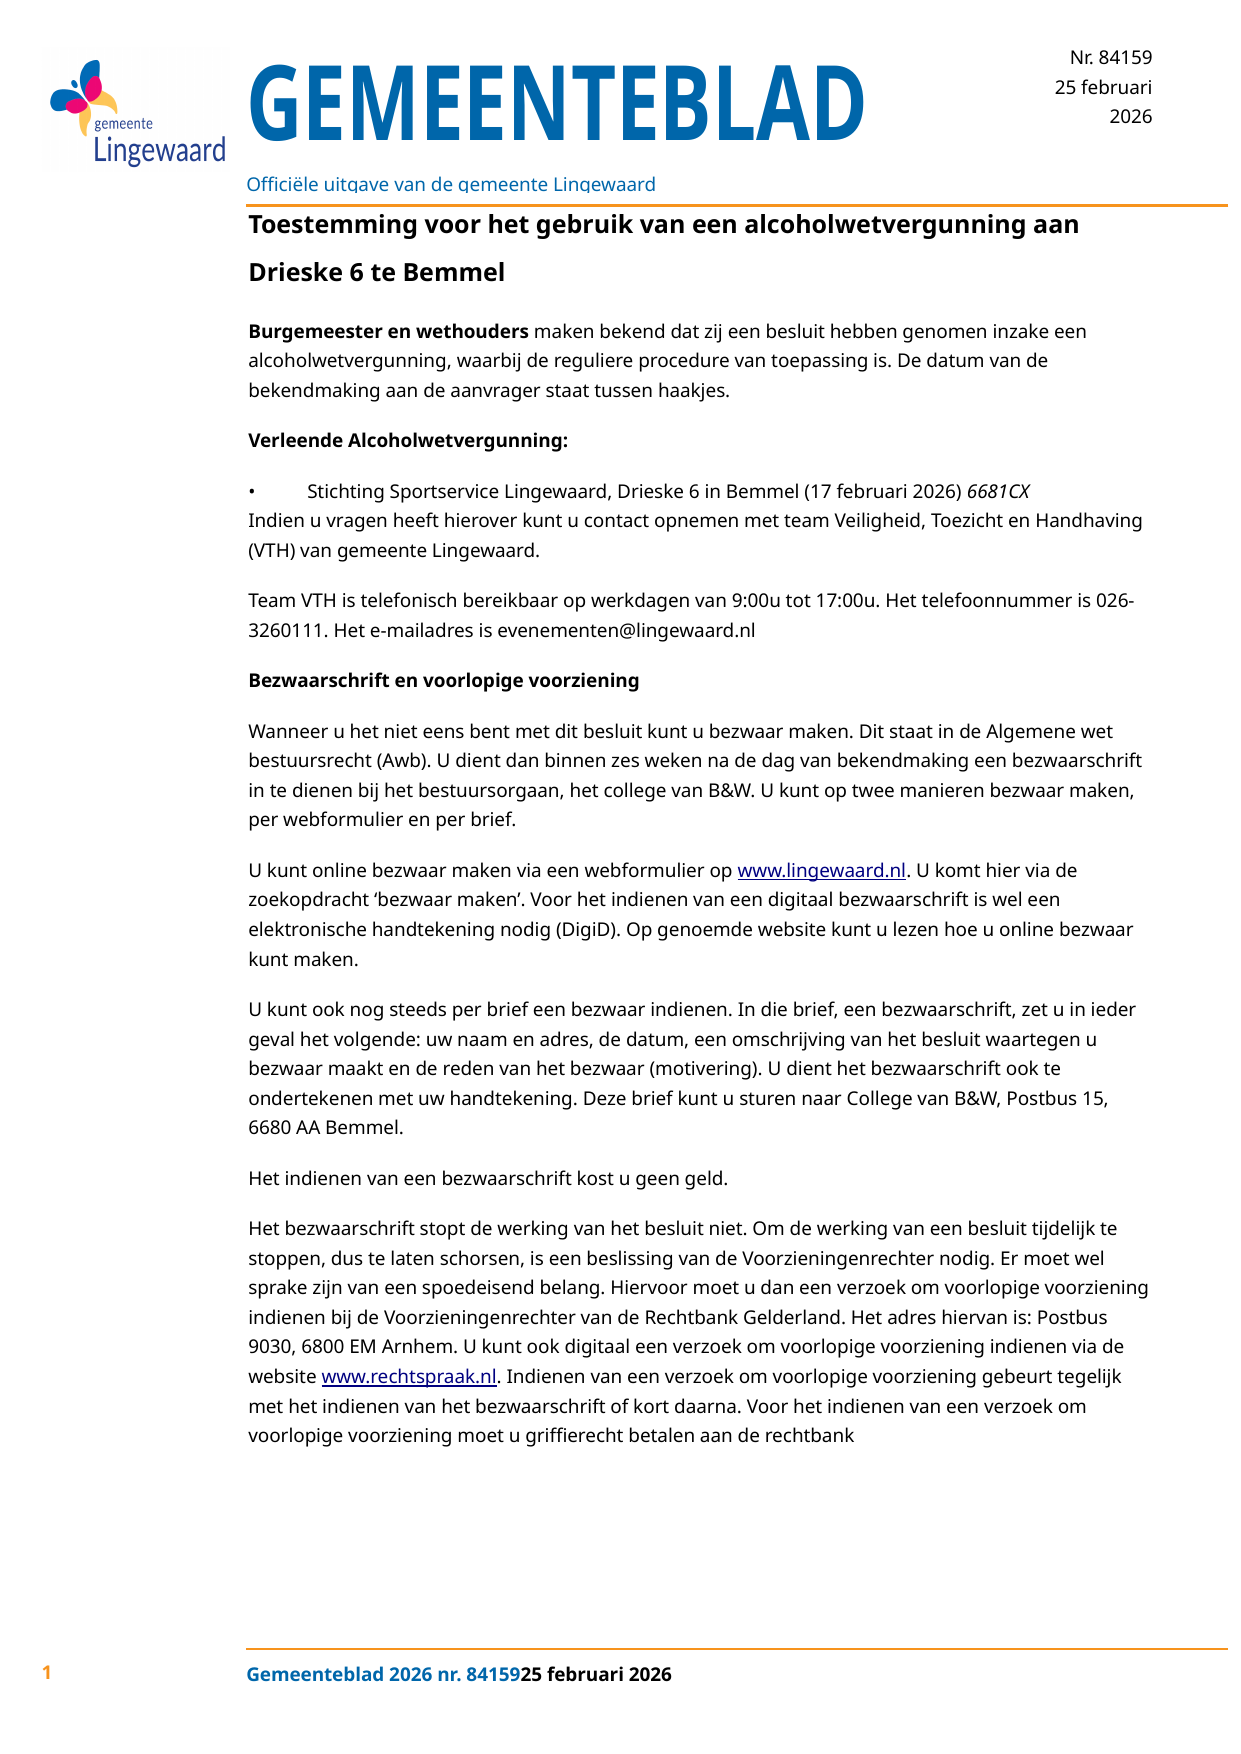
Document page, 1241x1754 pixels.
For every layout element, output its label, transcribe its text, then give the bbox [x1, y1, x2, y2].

text Bezwaarschrift en voorlopige voorziening [248, 667, 1152, 693]
picture [41, 47, 231, 172]
text Burgemeester en wethouders maken bekend dat zij een besluit hebben genomen inzake een alcoholwetvergunning, waarbij de reguliere procedure van toepassing is. De datum van de bekendmaking aan de aanvrager staat tussen haakjes. [248, 318, 1152, 403]
list Stichting Sportservice Lingewaard, Drieske 6 in Bemmel (17 februari 2026) 6681CX [248, 478, 1152, 504]
text U kunt online bezwaar maken via een webformulier op www.lingewaard.nl. U komt hier via de zoekopdracht ‘bezwaar maken’. Voor het indienen van een digitaal bezwaarschrift is wel een elektronische handtekening nodig (DigiD). Op genoemde website kunt u lezen hoe u online bezwaar kunt maken. [248, 857, 1152, 972]
text Het indienen van een bezwaarschrift kost u geen geld. [248, 1165, 1152, 1191]
text Verleende Alcoholwetvergunning: [248, 427, 1152, 453]
text Het bezwaarschrift stopt de werking van het besluit niet. Om de werking van een besluit tijdelijk te stoppen, dus te laten schorsen, is een beslissing van de Voorzieningenrechter nodig. Er moet wel sprake zijn van een spoedeisend belang. Hiervoor moet u dan een verzoek om voorlopige voorziening indienen bij de Voorzieningenrechter van de Rechtbank Gelderland. Het adres hiervan is: Postbus 9030, 6800 EM Arnhem. U kunt ook digitaal een verzoek om voorlopige voorziening indienen via de website www.rechtspraak.nl. Indienen van een verzoek om voorlopige voorziening gebeurt tegelijk met het indienen van het bezwaarschrift of kort daarna. Voor het indienen van een verzoek om voorlopige voorziening moet u griffierecht betalen aan de rechtbank [248, 1215, 1152, 1448]
text Toestemming voor het gebruik van een alcoholwetvergunning aan Drieske 6 te Bemmel [248, 207, 1152, 288]
text Indien u vragen heeft hierover kunt u contact opnemen met team Veiligheid, Toezicht en Handhaving (VTH) van gemeente Lingewaard. [248, 507, 1152, 563]
text Team VTH is telefonisch bereikbaar op werkdagen van 9:00u tot 17:00u. Het telefoonnummer is 026-3260111. Het e-mailadres is evenementen@lingewaard.nl [248, 587, 1152, 643]
text U kunt ook nog steeds per brief een bezwaar indienen. In die brief, een bezwaarschrift, zet u in ieder geval het volgende: uw naam en adres, de datum, een omschrijving van het besluit waartegen u bezwaar maakt en de reden van het bezwaar (motivering). U dient het bezwaarschrift ook te ondertekenen met uw handtekening. Deze brief kunt u sturen naar College van B&W, Postbus 15, 6680 AA Bemmel. [248, 996, 1152, 1140]
text Wanneer u het niet eens bent met dit besluit kunt u bezwaar maken. Dit staat in de Algemene wet bestuursrecht (Awb). U dient dan binnen zes weken na de dag van bekendmaking een bezwaarschrift in te dienen bij het bestuursorgaan, het college van B&W. U kunt op twee manieren bezwaar maken, per webformulier en per brief. [248, 718, 1152, 832]
